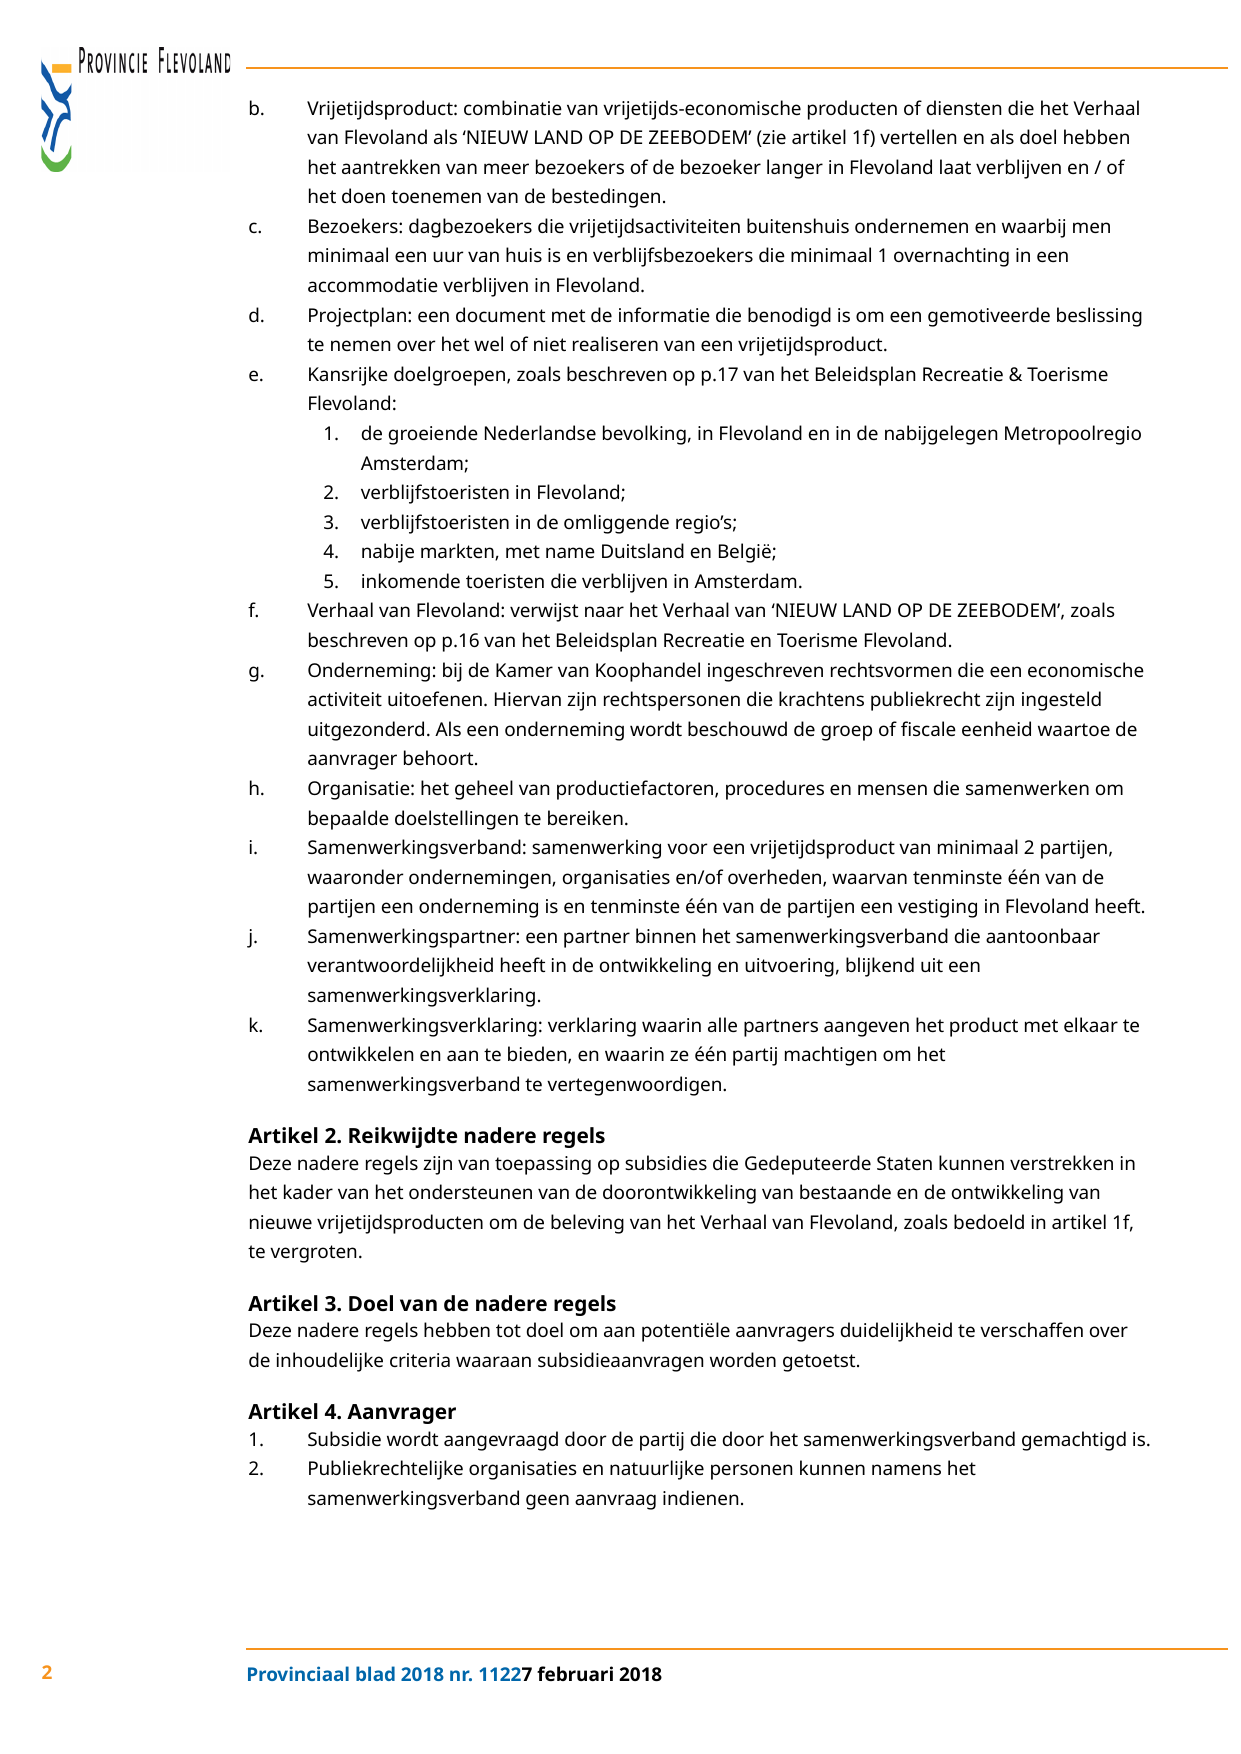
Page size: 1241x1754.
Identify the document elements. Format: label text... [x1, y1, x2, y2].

text Artikel 2. Reikwijdte nadere regels [248, 1121, 1152, 1150]
list Projectplan: een document met de informatie die benodigd is om een gemotiveerde beslissing te nemen over het wel of niet realiseren van een vrijetijdsproduct. [248, 302, 1152, 357]
text Artikel 4. Aanvrager [248, 1397, 1152, 1426]
list Samenwerkingspartner: een partner binnen het samenwerkingsverband die aantoonbaar verantwoordelijkheid heeft in de ontwikkeling en uitvoering, blijkend uit een samenwerkingsverklaring. [248, 923, 1152, 1008]
list Samenwerkingsverklaring: verklaring waarin alle partners aangeven het product met elkaar te ontwikkelen en aan te bieden, en waarin ze één partij machtigen om het samenwerkingsverband te vertegenwoordigen. [248, 1012, 1152, 1097]
list verblijfstoeristen in de omliggende regio’s; [323, 509, 1152, 535]
list Publiekrechtelijke organisaties en natuurlijke personen kunnen namens het samenwerkingsverband geen aanvraag indienen. [248, 1456, 1152, 1511]
text Artikel 3. Doel van de nadere regels [248, 1289, 1152, 1317]
list de groeiende Nederlandse bevolking, in Flevoland en in de nabijgelegen Metropoolregio Amsterdam; [323, 420, 1152, 476]
list Bezoekers: dagbezoekers die vrijetijdsactiviteiten buitenshuis ondernemen en waarbij men minimaal een uur van huis is en verblijfsbezoekers die minimaal 1 overnachting in een accommodatie verblijven in Flevoland. [248, 213, 1152, 298]
list Verhaal van Flevoland: verwijst naar het Verhaal van ‘NIEUW LAND OP DE ZEEBODEM’, zoals beschreven op p.16 van het Beleidsplan Recreatie en Toerisme Flevoland. [248, 598, 1152, 653]
list Onderneming: bij de Kamer van Koophandel ingeschreven rechtsvormen die een economische activiteit uitoefenen. Hiervan zijn rechtspersonen die krachtens publiekrecht zijn ingesteld uitgezonderd. Als een onderneming wordt beschouwd de groep of fiscale eenheid waartoe de aanvrager behoort. [248, 657, 1152, 771]
list verblijfstoeristen in Flevoland; [323, 479, 1152, 505]
list nabije markten, met name Duitsland en België; [323, 538, 1152, 564]
list Vrijetijdsproduct: combinatie van vrijetijds-economische producten of diensten die het Verhaal van Flevoland als ‘NIEUW LAND OP DE ZEEBODEM’ (zie artikel 1f) vertellen en als doel hebben het aantrekken van meer bezoekers of de bezoeker langer in Flevoland laat verblijven en / of het doen toenemen van de bestedingen. [248, 95, 1152, 209]
list Samenwerkingsverband: samenwerking voor een vrijetijdsproduct van minimaal 2 partijen, waaronder ondernemingen, organisaties en/of overheden, waarvan tenminste één van de partijen een onderneming is en tenminste één van de partijen een vestiging in Flevoland heeft. [248, 834, 1152, 919]
list inkomende toeristen die verblijven in Amsterdam. [323, 568, 1152, 594]
list Kansrijke doelgroepen, zoals beschreven op p.17 van het Beleidsplan Recreatie & Toerisme Flevoland: [248, 361, 1152, 416]
picture [41, 47, 231, 172]
text Deze nadere regels zijn van toepassing op subsidies die Gedeputeerde Staten kunnen verstrekken in het kader van het ondersteunen van de doorontwikkeling van bestaande en de ontwikkeling van nieuwe vrijetijdsproducten om de beleving van het Verhaal van Flevoland, zoals bedoeld in artikel 1f, te vergroten. [248, 1150, 1152, 1264]
list Subsidie wordt aangevraagd door de partij die door het samenwerkingsverband gemachtigd is. [248, 1426, 1152, 1452]
text Deze nadere regels hebben tot doel om aan potentiële aanvragers duidelijkheid te verschaffen over de inhoudelijke criteria waaraan subsidieaanvragen worden getoetst. [248, 1317, 1152, 1373]
list Organisatie: het geheel van productiefactoren, procedures en mensen die samenwerken om bepaalde doelstellingen te bereiken. [248, 775, 1152, 831]
